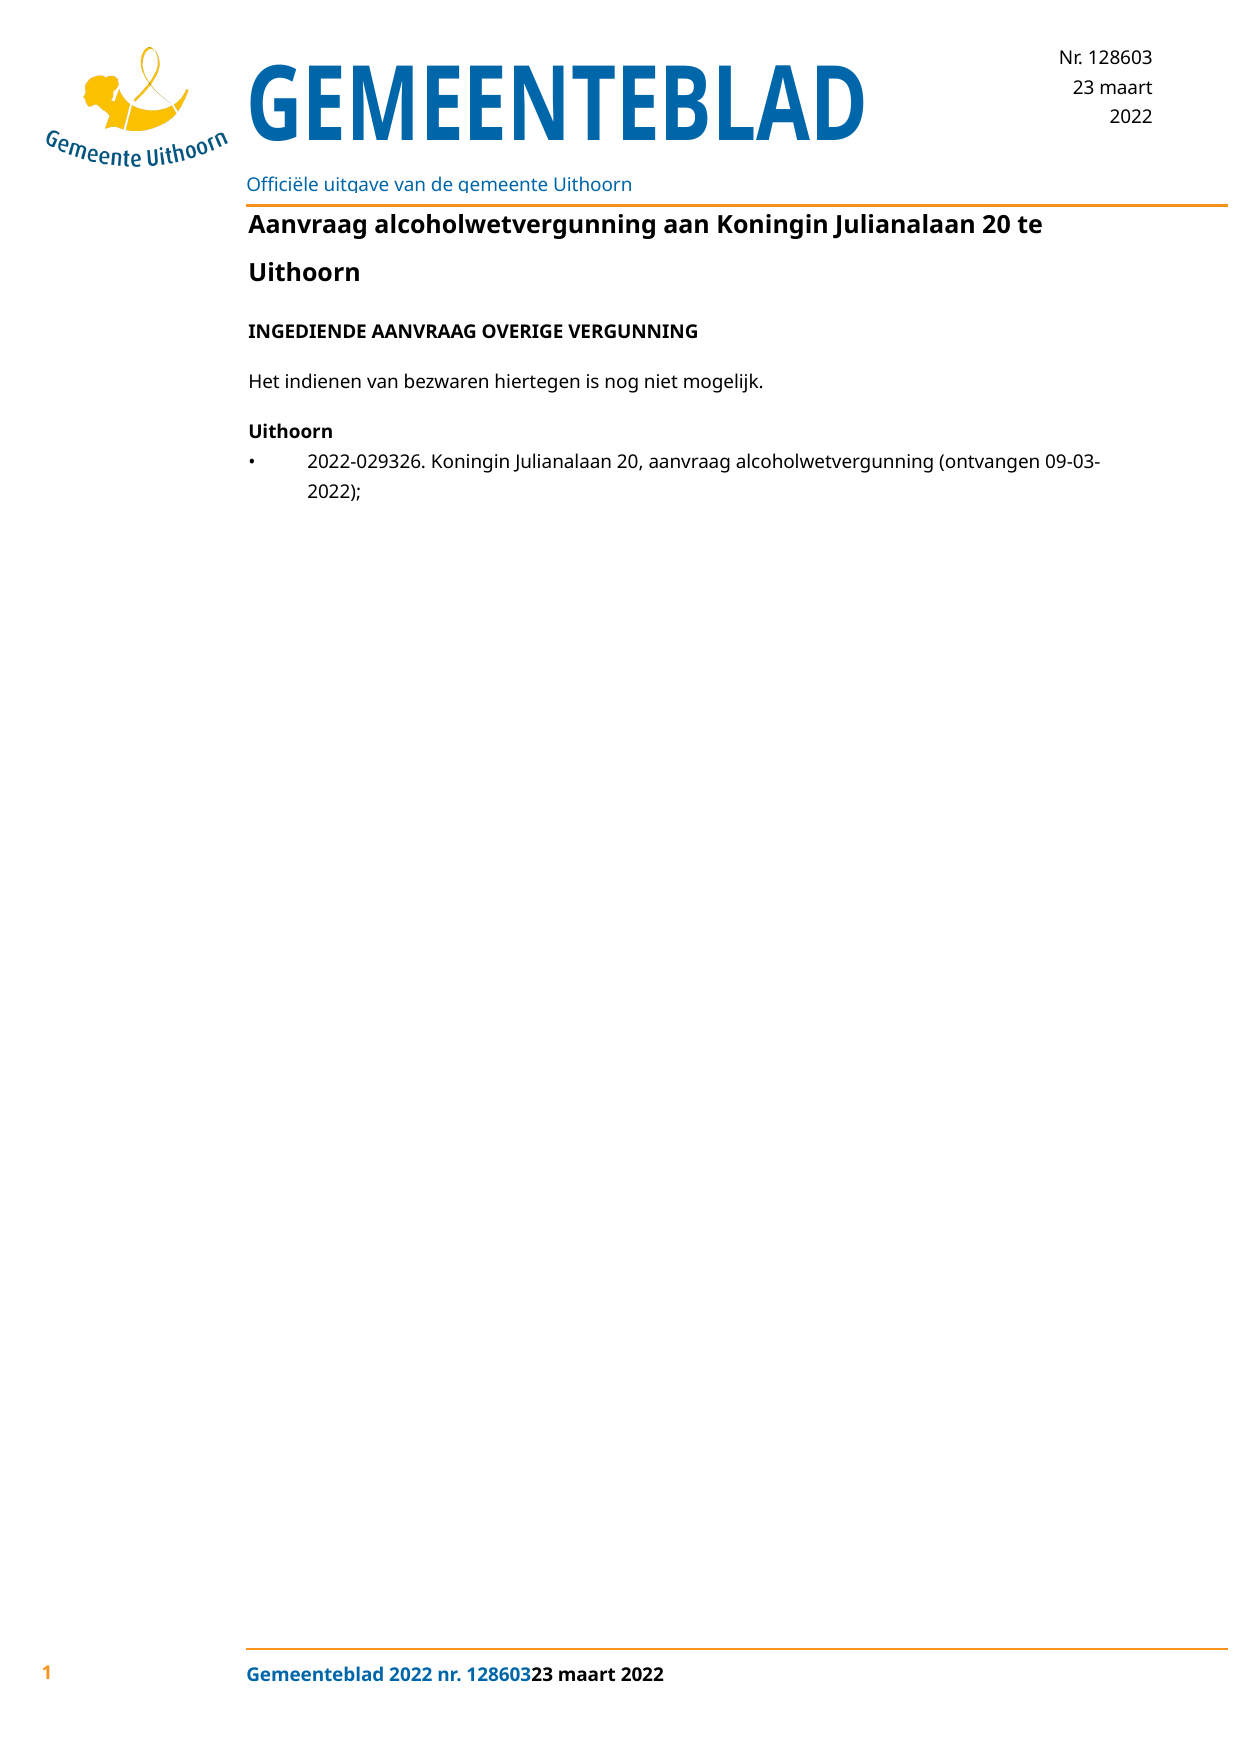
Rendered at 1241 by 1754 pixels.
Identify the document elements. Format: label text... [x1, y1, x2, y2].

list 2022-029326. Koningin Julianalaan 20, aanvraag alcoholwetvergunning (ontvangen 09-03-2022); [248, 448, 1152, 504]
text Uithoorn [248, 419, 1152, 444]
text INGEDIENDE AANVRAAG OVERIGE VERGUNNING [248, 318, 1152, 344]
text Aanvraag alcoholwetvergunning aan Koningin Julianalaan 20 te Uithoorn [248, 207, 1152, 288]
picture [41, 47, 231, 172]
text Het indienen van bezwaren hiertegen is nog niet mogelijk. [248, 368, 1152, 394]
